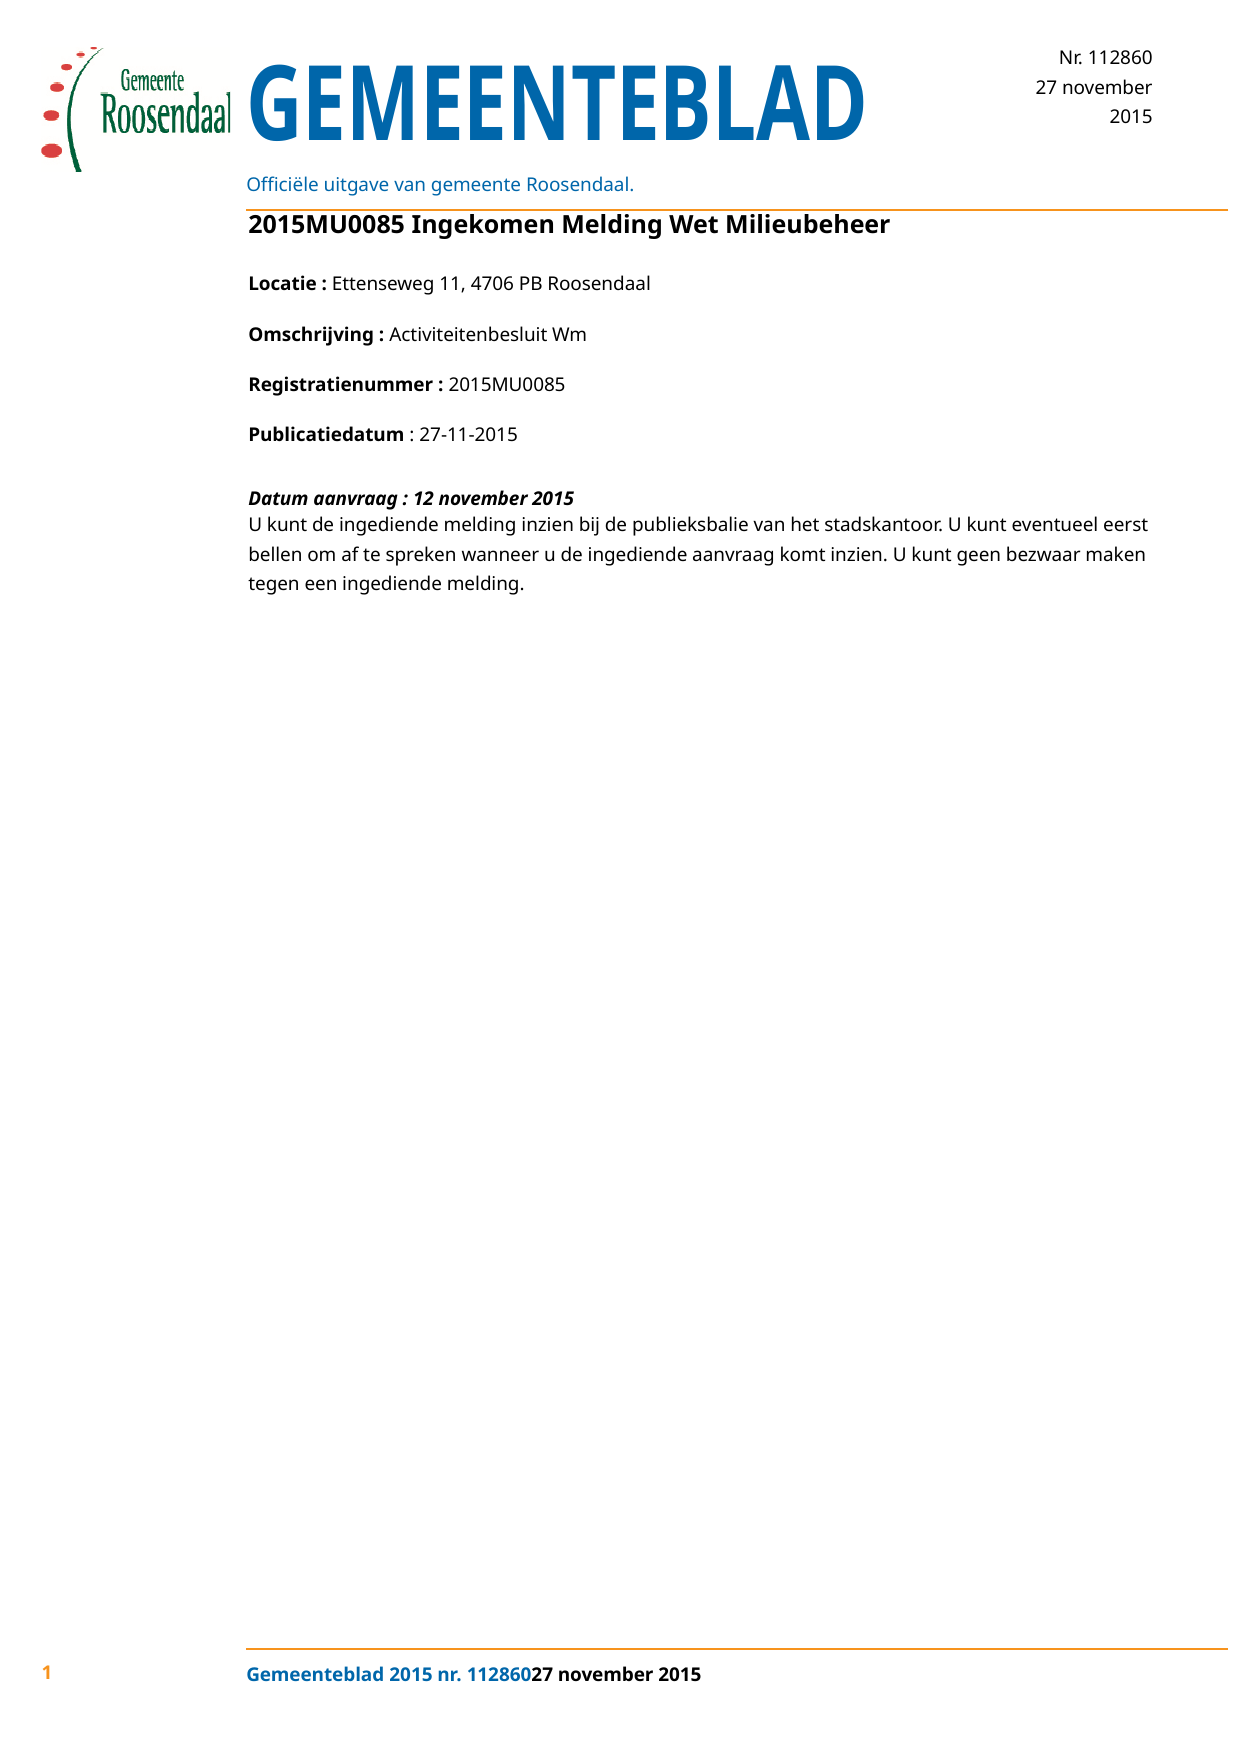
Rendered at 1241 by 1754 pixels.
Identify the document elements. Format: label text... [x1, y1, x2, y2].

text Locatie : Ettenseweg 11, 4706 PB Roosendaal [248, 270, 1152, 296]
text Omschrijving : Activiteitenbesluit Wm [248, 321, 1152, 346]
text Publicatiedatum : 27-11-2015 [248, 422, 1152, 447]
text Registratienummer : 2015MU0085 [248, 371, 1152, 397]
text 2015MU0085 Ingekomen Melding Wet Milieubeheer [248, 211, 1152, 241]
text U kunt de ingediende melding inzien bij de publieksbalie van het stadskantoor. U kunt eventueel eerst bellen om af te spreken wanneer u de ingediende aanvraag komt inzien. U kunt geen bezwaar maken tegen een ingediende melding. [248, 511, 1152, 596]
text Datum aanvraag : 12 november 2015 [248, 486, 1152, 511]
picture [41, 47, 231, 172]
